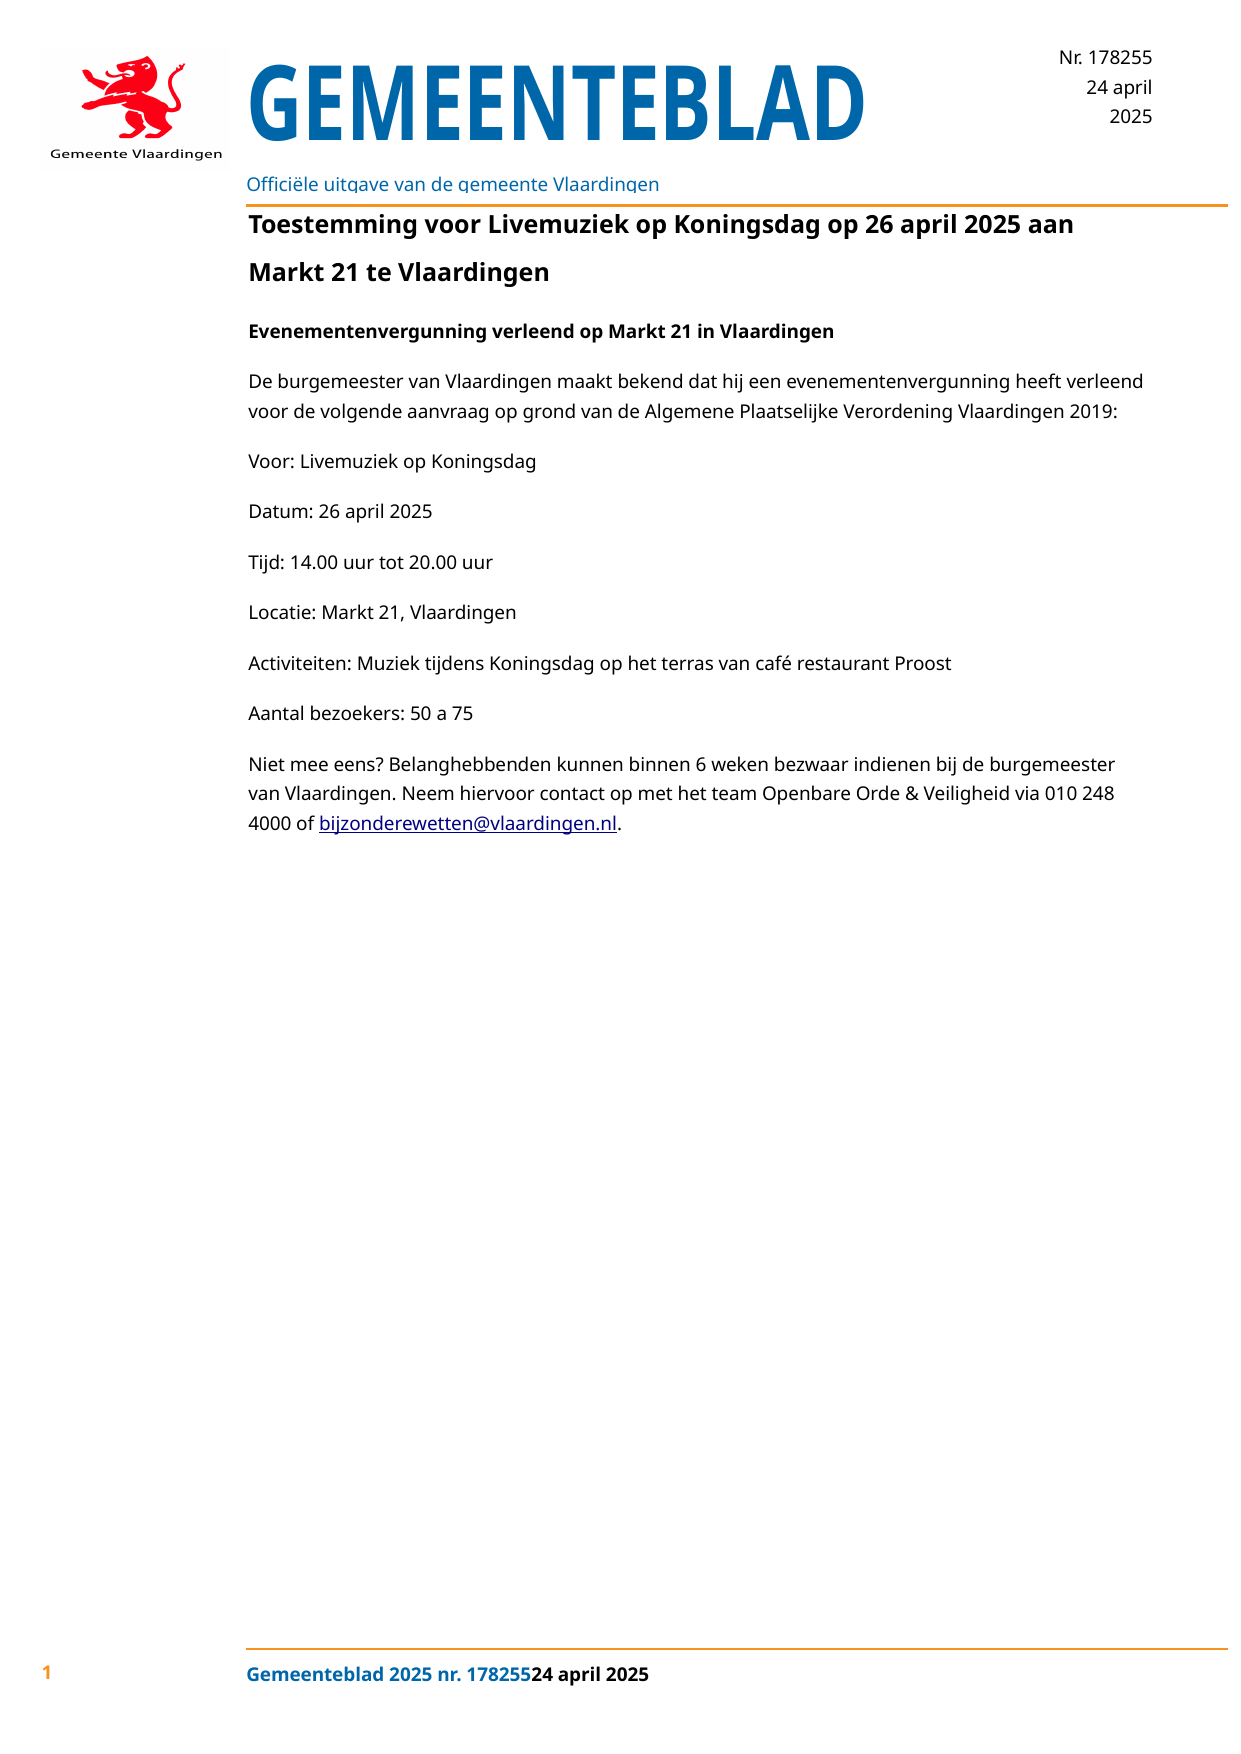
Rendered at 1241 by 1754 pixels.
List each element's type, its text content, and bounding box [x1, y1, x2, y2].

text Evenementenvergunning verleend op Markt 21 in Vlaardingen [248, 318, 1152, 344]
text Niet mee eens? Belanghebbenden kunnen binnen 6 weken bezwaar indienen bij de burgemeester van Vlaardingen. Neem hiervoor contact op met het team Openbare Orde & Veiligheid via 010 248 4000 of bijzonderewetten@vlaardingen.nl. [248, 751, 1152, 836]
text De burgemeester van Vlaardingen maakt bekend dat hij een evenementenvergunning heeft verleend voor de volgende aanvraag op grond van de Algemene Plaatselijke Verordening Vlaardingen 2019: [248, 368, 1152, 424]
text Aantal bezoekers: 50 a 75 [248, 700, 1152, 726]
text Locatie: Markt 21, Vlaardingen [248, 599, 1152, 625]
text Datum: 26 april 2025 [248, 499, 1152, 524]
picture [41, 47, 231, 172]
text Toestemming voor Livemuziek op Koningsdag op 26 april 2025 aan Markt 21 te Vlaardingen [248, 207, 1152, 288]
text Activiteiten: Muziek tijdens Koningsdag op het terras van café restaurant Proost [248, 650, 1152, 676]
text Tijd: 14.00 uur tot 20.00 uur [248, 549, 1152, 575]
text Voor: Livemuziek op Koningsdag [248, 448, 1152, 474]
